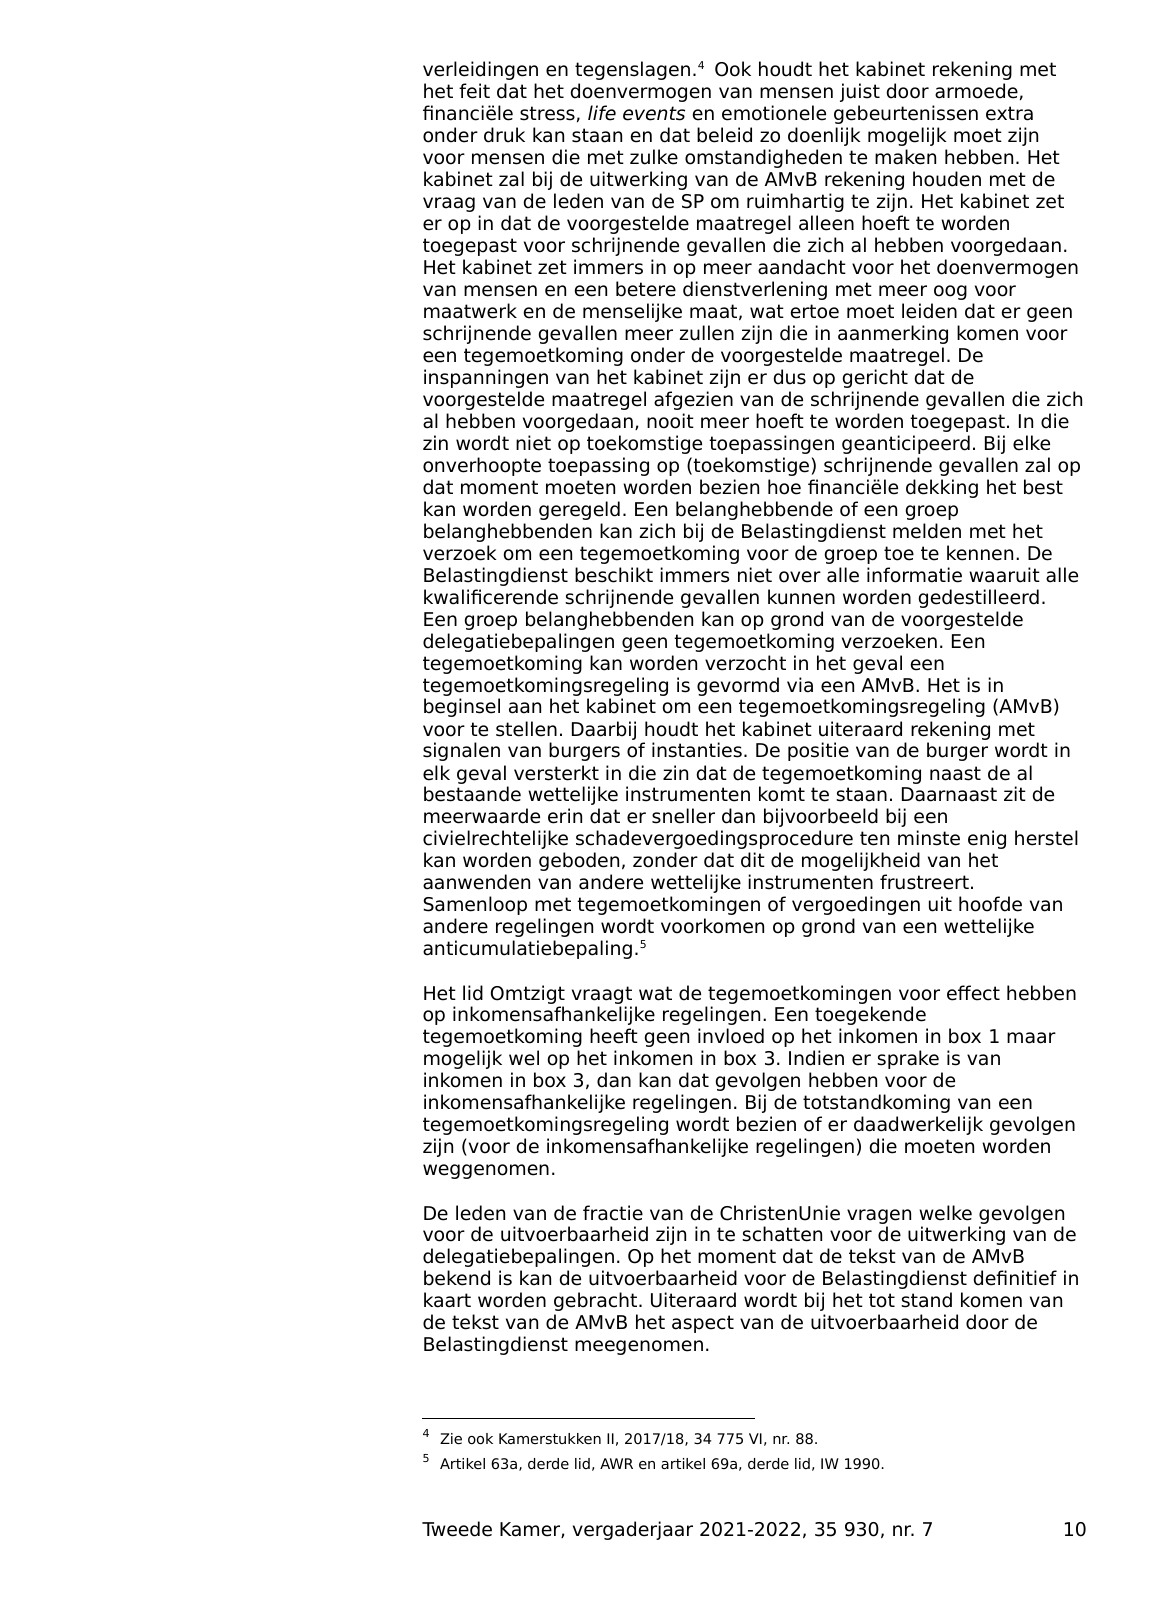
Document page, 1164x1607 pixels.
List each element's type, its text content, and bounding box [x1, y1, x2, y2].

text Zie ook Kamerstukken II, 2017/18, 34 775 VI, nr. 88. [422, 1427, 1087, 1449]
text De leden van de fractie van de ChristenUnie vragen welke gevolgen voor de uitvoerbaarheid zijn in te schatten voor de uitwerking van de delegatiebepalingen. Op het moment dat de tekst van de AMvB bekend is kan de uitvoerbaarheid voor de Belastingdienst definitief in kaart worden gebracht. Uiteraard wordt bij het tot stand komen van de tekst van de AMvB het aspect van de uitvoerbaarheid door de Belastingdienst meegenomen. [422, 1202, 1087, 1356]
text verleidingen en tegenslagen. Ook houdt het kabinet rekening met het feit dat het doenvermogen van mensen juist door armoede, financiële stress, life events en emotionele gebeurtenissen extra onder druk kan staan en dat beleid zo doenlijk mogelijk moet zijn voor mensen die met zulke omstandigheden te maken hebben. Het kabinet zal bij de uitwerking van de AMvB rekening houden met de vraag van de leden van de SP om ruimhartig te zijn. Het kabinet zet er op in dat de voorgestelde maatregel alleen hoeft te worden toegepast voor schrijnende gevallen die zich al hebben voorgedaan. Het kabinet zet immers in op meer aandacht voor het doenvermogen van mensen en een betere dienstverlening met meer oog voor maatwerk en de menselijke maat, wat ertoe moet leiden dat er geen schrijnende gevallen meer zullen zijn die in aanmerking komen voor een tegemoetkoming onder de voorgestelde maatregel. De inspanningen van het kabinet zijn er dus op gericht dat de voorgestelde maatregel afgezien van de schrijnende gevallen die zich al hebben voorgedaan, nooit meer hoeft te worden toegepast. In die zin wordt niet op toekomstige toepassingen geanticipeerd. Bij elke onverhoopte toepassing op (toekomstige) schrijnende gevallen zal op dat moment moeten worden bezien hoe financiële dekking het best kan worden geregeld. Een belanghebbende of een groep belanghebbenden kan zich bij de Belastingdienst melden met het verzoek om een tegemoetkoming voor de groep toe te kennen. De Belastingdienst beschikt immers niet over alle informatie waaruit alle kwalificerende schrijnende gevallen kunnen worden gedestilleerd. Een groep belanghebbenden kan op grond van de voorgestelde delegatiebepalingen geen tegemoetkoming verzoeken. Een tegemoetkoming kan worden verzocht in het geval een tegemoetkomingsregeling is gevormd via een AMvB. Het is in beginsel aan het kabinet om een tegemoetkomingsregeling (AMvB) voor te stellen. Daarbij houdt het kabinet uiteraard rekening met signalen van burgers of instanties. De positie van de burger wordt in elk geval versterkt in die zin dat de tegemoetkoming naast de al bestaande wettelijke instrumenten komt te staan. Daarnaast zit de meerwaarde erin dat er sneller dan bijvoorbeeld bij een civielrechtelijke schadevergoedingsprocedure ten minste enig herstel kan worden geboden, zonder dat dit de mogelijkheid van het aanwenden van andere wettelijke instrumenten frustreert. Samenloop met tegemoetkomingen of vergoedingen uit hoofde van andere regelingen wordt voorkomen op grond van een wettelijke anticumulatiebepaling. [422, 59, 1087, 960]
text Het lid Omtzigt vraagt wat de tegemoetkomingen voor effect hebben op inkomensafhankelijke regelingen. Een toegekende tegemoetkoming heeft geen invloed op het inkomen in box 1 maar mogelijk wel op het inkomen in box 3. Indien er sprake is van inkomen in box 3, dan kan dat gevolgen hebben voor de inkomensafhankelijke regelingen. Bij de totstandkoming van een tegemoetkomingsregeling wordt bezien of er daadwerkelijk gevolgen zijn (voor de inkomensafhankelijke regelingen) die moeten worden weggenomen. [422, 982, 1087, 1180]
text Artikel 63a, derde lid, AWR en artikel 69a, derde lid, IW 1990. [422, 1452, 1087, 1474]
